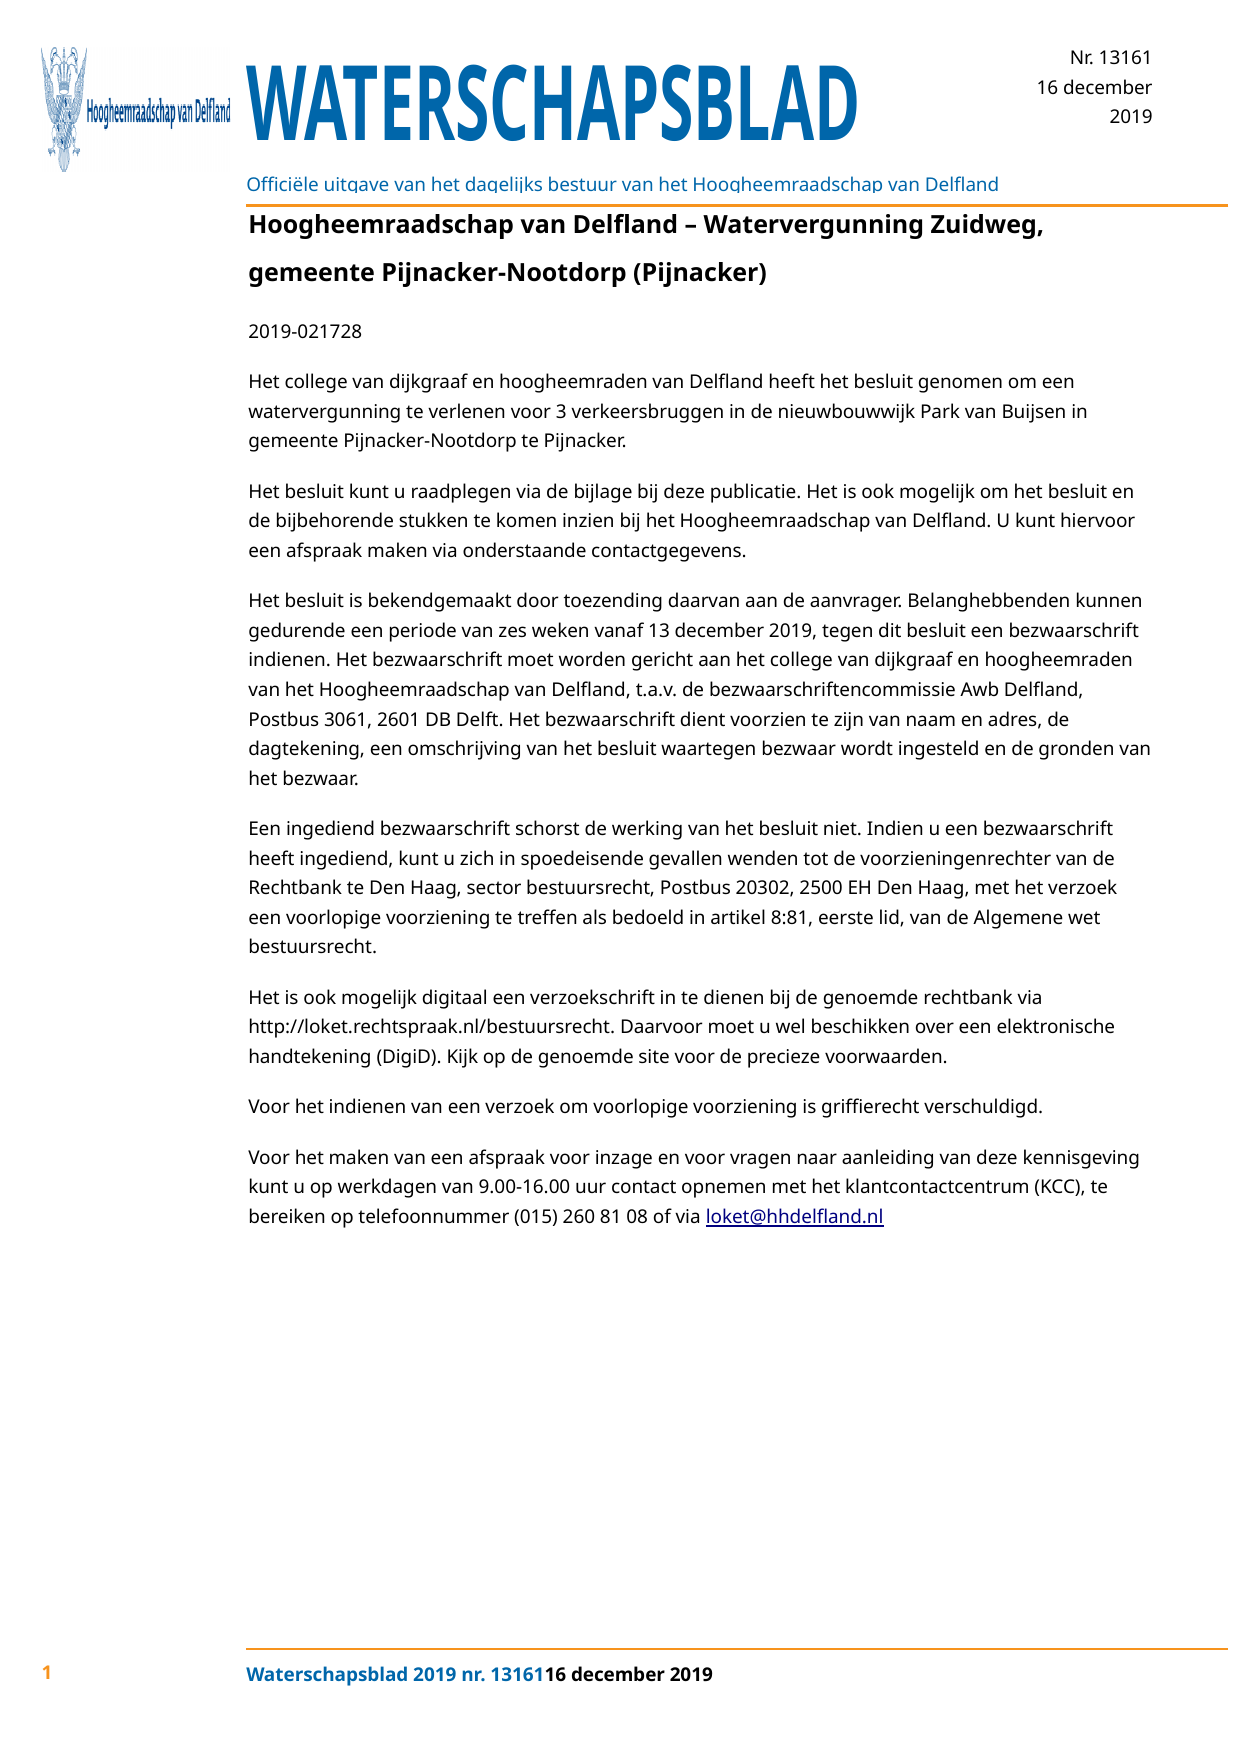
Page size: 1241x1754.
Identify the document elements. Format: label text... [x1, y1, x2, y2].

text Het college van dijkgraaf en hoogheemraden van Delfland heeft het besluit genomen om een watervergunning te verlenen voor 3 verkeersbruggen in de nieuwbouwwijk Park van Buijsen in gemeente Pijnacker-Nootdorp te Pijnacker. [248, 368, 1152, 453]
text Het besluit kunt u raadplegen via de bijlage bij deze publicatie. Het is ook mogelijk om het besluit en de bijbehorende stukken te komen inzien bij het Hoogheemraadschap van Delfland. U kunt hiervoor een afspraak maken via onderstaande contactgegevens. [248, 478, 1152, 563]
text Het is ook mogelijk digitaal een verzoekschrift in te dienen bij de genoemde rechtbank via http://loket.rechtspraak.nl/bestuursrecht. Daarvoor moet u wel beschikken over een elektronische handtekening (DigiD). Kijk op de genoemde site voor de precieze voorwaarden. [248, 984, 1152, 1069]
text Het besluit is bekendgemaakt door toezending daarvan aan de aanvrager. Belanghebbenden kunnen gedurende een periode van zes weken vanaf 13 december 2019, tegen dit besluit een bezwaarschrift indienen. Het bezwaarschrift moet worden gericht aan het college van dijkgraaf en hoogheemraden van het Hoogheemraadschap van Delfland, t.a.v. de bezwaarschriftencommissie Awb Delfland, Postbus 3061, 2601 DB Delft. Het bezwaarschrift dient voorzien te zijn van naam en adres, de dagtekening, een omschrijving van het besluit waartegen bezwaar wordt ingesteld en de gronden van het bezwaar. [248, 587, 1152, 791]
text Voor het maken van een afspraak voor inzage en voor vragen naar aanleiding van deze kennisgeving kunt u op werkdagen van 9.00-16.00 uur contact opnemen met het klantcontactcentrum (KCC), te bereiken op telefoonnummer (015) 260 81 08 of via loket@hhdelfland.nl [248, 1144, 1152, 1229]
text Hoogheemraadschap van Delfland – Watervergunning Zuidweg, gemeente Pijnacker-Nootdorp (Pijnacker) [248, 207, 1152, 288]
text Een ingediend bezwaarschrift schorst de werking van het besluit niet. Indien u een bezwaarschrift heeft ingediend, kunt u zich in spoedeisende gevallen wenden tot de voorzieningenrechter van de Rechtbank te Den Haag, sector bestuursrecht, Postbus 20302, 2500 EH Den Haag, met het verzoek een voorlopige voorziening te treffen als bedoeld in artikel 8:81, eerste lid, van de Algemene wet bestuursrecht. [248, 815, 1152, 959]
text 2019-021728 [248, 318, 1152, 344]
text Voor het indienen van een verzoek om voorlopige voorziening is griffierecht verschuldigd. [248, 1094, 1152, 1119]
picture [41, 47, 231, 172]
